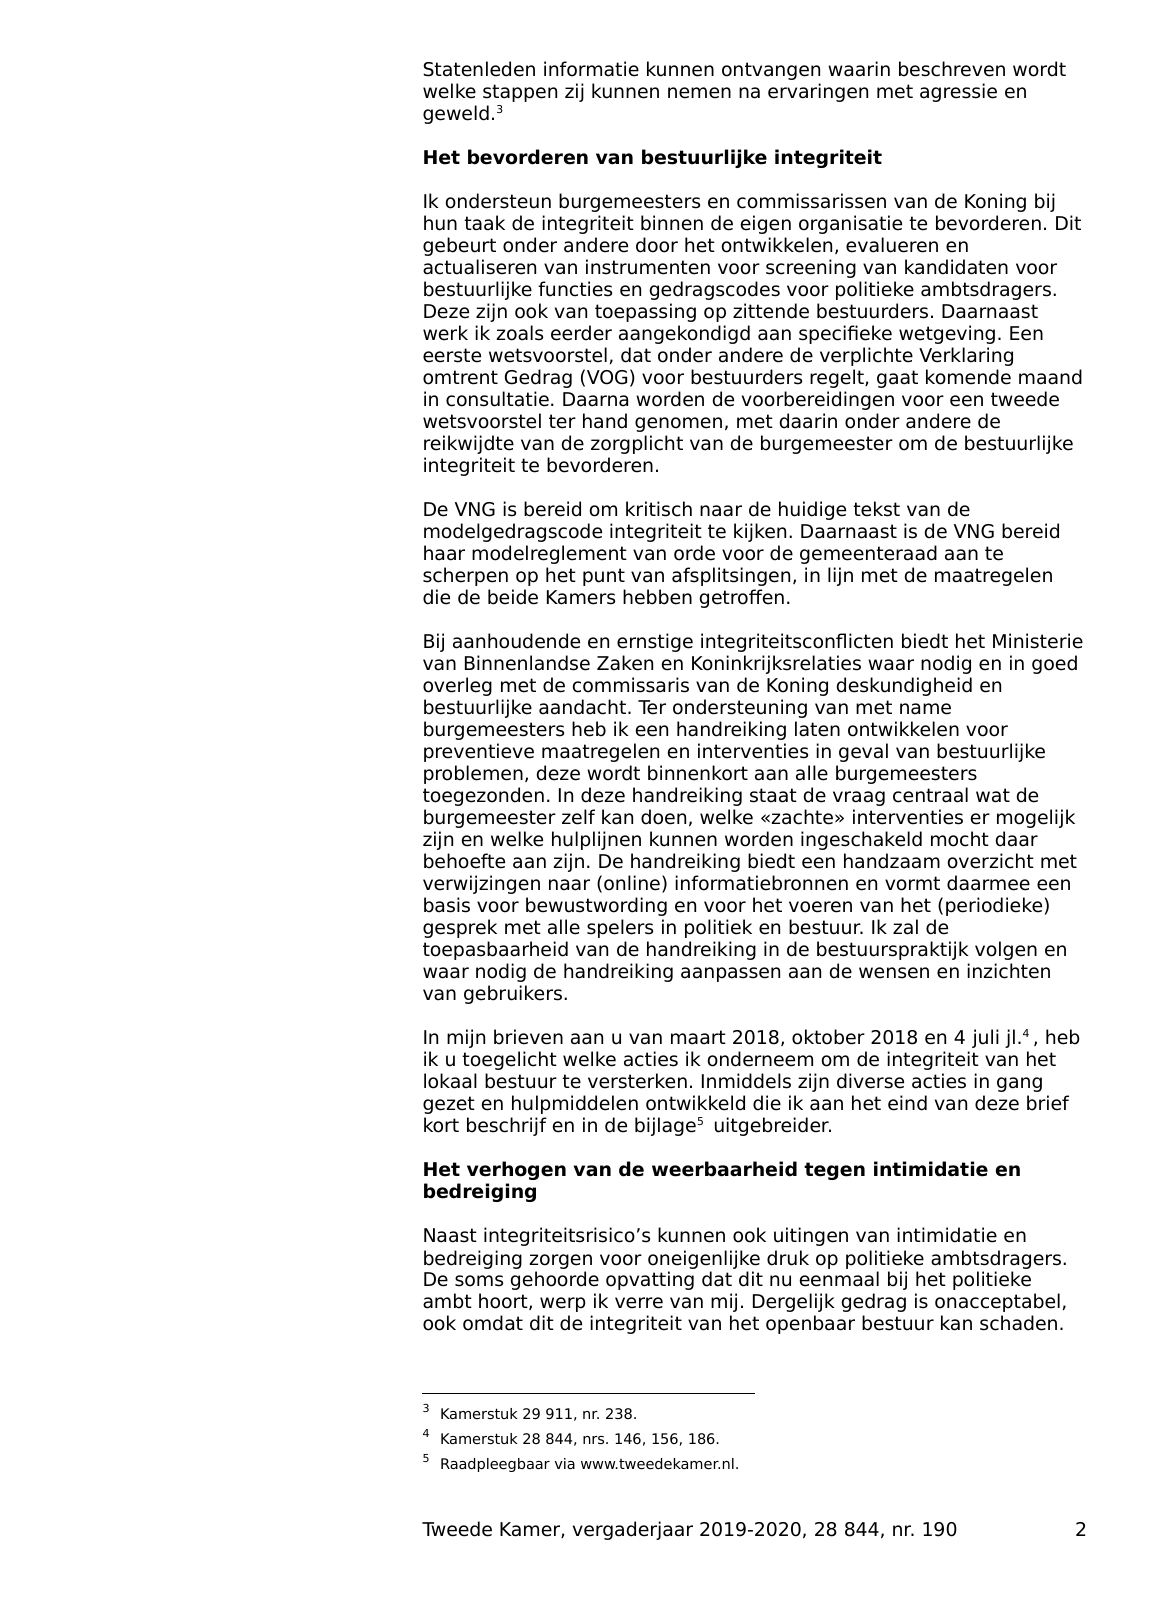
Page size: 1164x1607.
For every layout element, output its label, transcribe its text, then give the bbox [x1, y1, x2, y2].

text Kamerstuk 28 844, nrs. 146, 156, 186. [422, 1427, 1087, 1449]
text Raadpleegbaar via www.tweedekamer.nl. [422, 1452, 1087, 1474]
text Kamerstuk 29 911, nr. 238. [422, 1402, 1087, 1424]
subtitle Het bevorderen van bestuurlijke integriteit [422, 147, 1087, 169]
text Bij aanhoudende en ernstige integriteitsconflicten biedt het Ministerie van Binnenlandse Zaken en Koninkrijksrelaties waar nodig en in goed overleg met de commissaris van de Koning deskundigheid en bestuurlijke aandacht. Ter ondersteuning van met name burgemeesters heb ik een handreiking laten ontwikkelen voor preventieve maatregelen en interventies in geval van bestuurlijke problemen, deze wordt binnenkort aan alle burgemeesters toegezonden. In deze handreiking staat de vraag centraal wat de burgemeester zelf kan doen, welke «zachte» interventies er mogelijk zijn en welke hulplijnen kunnen worden ingeschakeld mocht daar behoefte aan zijn. De handreiking biedt een handzaam overzicht met verwijzingen naar (online) informatiebronnen en vormt daarmee een basis voor bewustwording en voor het voeren van het (periodieke) gesprek met alle spelers in politiek en bestuur. Ik zal de toepasbaarheid van de handreiking in de bestuurspraktijk volgen en waar nodig de handreiking aanpassen aan de wensen en inzichten van gebruikers. [422, 631, 1087, 1005]
text In mijn brieven aan u van maart 2018, oktober 2018 en 4 juli jl., heb ik u toegelicht welke acties ik onderneem om de integriteit van het lokaal bestuur te versterken. Inmiddels zijn diverse acties in gang gezet en hulpmiddelen ontwikkeld die ik aan het eind van deze brief kort beschrijf en in de bijlage uitgebreider. [422, 1027, 1087, 1137]
text Statenleden informatie kunnen ontvangen waarin beschreven wordt welke stappen zij kunnen nemen na ervaringen met agressie en geweld. [422, 59, 1087, 125]
text Naast integriteitsrisico’s kunnen ook uitingen van intimidatie en bedreiging zorgen voor oneigenlijke druk op politieke ambtsdragers. De soms gehoorde opvatting dat dit nu eenmaal bij het politieke ambt hoort, werp ik verre van mij. Dergelijk gedrag is onacceptabel, ook omdat dit de integriteit van het openbaar bestuur kan schaden. [422, 1225, 1087, 1335]
subtitle Het verhogen van de weerbaarheid tegen intimidatie en bedreiging [422, 1159, 1087, 1203]
text De VNG is bereid om kritisch naar de huidige tekst van de modelgedragscode integriteit te kijken. Daarnaast is de VNG bereid haar modelreglement van orde voor de gemeenteraad aan te scherpen op het punt van afsplitsingen, in lijn met de maatregelen die de beide Kamers hebben getroffen. [422, 499, 1087, 609]
text Ik ondersteun burgemeesters en commissarissen van de Koning bij hun taak de integriteit binnen de eigen organisatie te bevorderen. Dit gebeurt onder andere door het ontwikkelen, evalueren en actualiseren van instrumenten voor screening van kandidaten voor bestuurlijke functies en gedragscodes voor politieke ambtsdragers. Deze zijn ook van toepassing op zittende bestuurders. Daarnaast werk ik zoals eerder aangekondigd aan specifieke wetgeving. Een eerste wetsvoorstel, dat onder andere de verplichte Verklaring omtrent Gedrag (VOG) voor bestuurders regelt, gaat komende maand in consultatie. Daarna worden de voorbereidingen voor een tweede wetsvoorstel ter hand genomen, met daarin onder andere de reikwijdte van de zorgplicht van de burgemeester om de bestuurlijke integriteit te bevorderen. [422, 191, 1087, 477]
